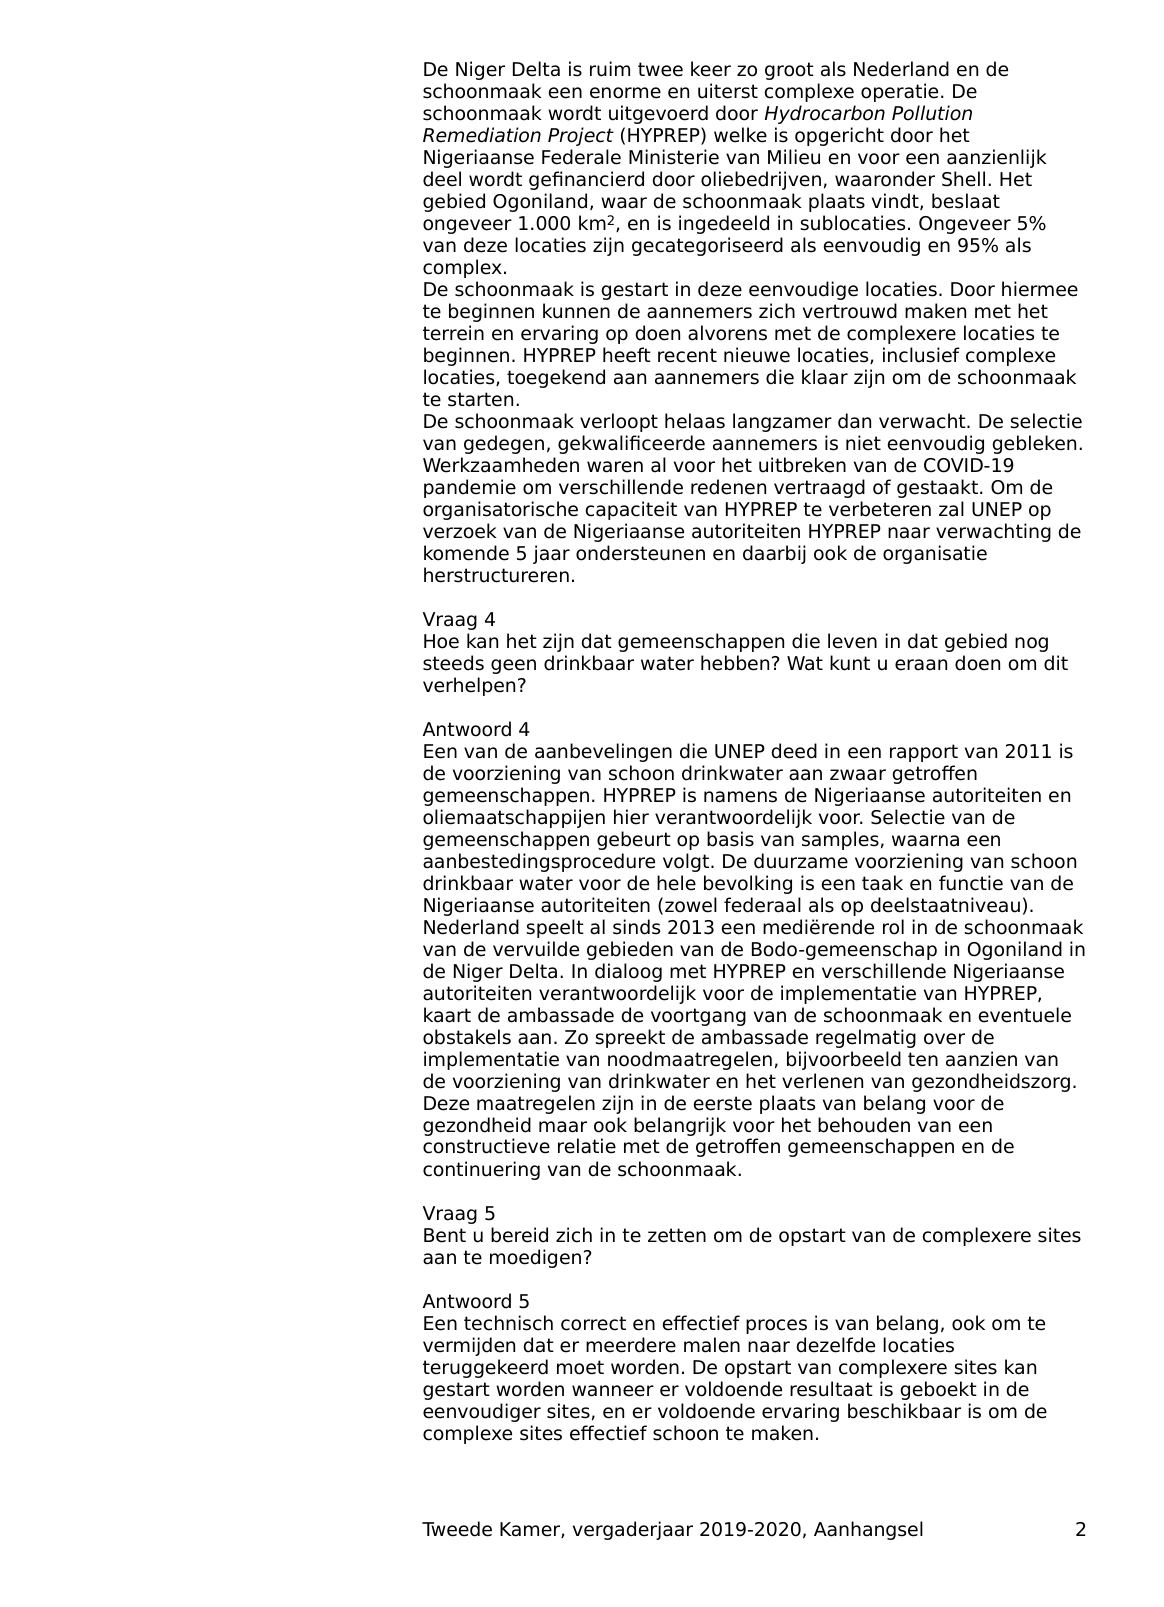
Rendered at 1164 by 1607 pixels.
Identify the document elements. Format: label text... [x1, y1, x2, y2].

text Vraag 4 [422, 609, 1087, 631]
text Bent u bereid zich in te zetten om de opstart van de complexere sites aan te moedigen? [422, 1224, 1087, 1268]
text Antwoord 5 [422, 1291, 1087, 1313]
text Een van de aanbevelingen die UNEP deed in een rapport van 2011 is de voorziening van schoon drinkwater aan zwaar getroffen gemeenschappen. HYPREP is namens de Nigeriaanse autoriteiten en oliemaatschappijen hier verantwoordelijk voor. Selectie van de gemeenschappen gebeurt op basis van samples, waarna een aanbestedingsprocedure volgt. De duurzame voorziening van schoon drinkbaar water voor de hele bevolking is een taak en functie van de Nigeriaanse autoriteiten (zowel federaal als op deelstaatniveau). [422, 741, 1087, 917]
text Antwoord 4 [422, 719, 1087, 741]
text Vraag 5 [422, 1203, 1087, 1224]
text Hoe kan het zijn dat gemeenschappen die leven in dat gebied nog steeds geen drinkbaar water hebben? Wat kunt u eraan doen om dit verhelpen? [422, 631, 1087, 697]
text De schoonmaak verloopt helaas langzamer dan verwacht. De selectie van gedegen, gekwalificeerde aannemers is niet eenvoudig gebleken. Werkzaamheden waren al voor het uitbreken van de COVID-19 pandemie om verschillende redenen vertraagd of gestaakt. Om de organisatorische capaciteit van HYPREP te verbeteren zal UNEP op verzoek van de Nigeriaanse autoriteiten HYPREP naar verwachting de komende 5 jaar ondersteunen en daarbij ook de organisatie herstructureren. [422, 411, 1087, 587]
text Een technisch correct en effectief proces is van belang, ook om te vermijden dat er meerdere malen naar dezelfde locaties teruggekeerd moet worden. De opstart van complexere sites kan gestart worden wanneer er voldoende resultaat is geboekt in de eenvoudiger sites, en er voldoende ervaring beschikbaar is om de complexe sites effectief schoon te maken. [422, 1313, 1087, 1444]
text De Niger Delta is ruim twee keer zo groot als Nederland en de schoonmaak een enorme en uiterst complexe operatie. De schoonmaak wordt uitgevoerd door Hydrocarbon Pollution Remediation Project (HYPREP) welke is opgericht door het Nigeriaanse Federale Ministerie van Milieu en voor een aanzienlijk deel wordt gefinancierd door oliebedrijven, waaronder Shell. Het gebied Ogoniland, waar de schoonmaak plaats vindt, beslaat ongeveer 1.000 km2, en is ingedeeld in sublocaties. Ongeveer 5% van deze locaties zijn gecategoriseerd als eenvoudig en 95% als complex. [422, 59, 1087, 279]
text De schoonmaak is gestart in deze eenvoudige locaties. Door hiermee te beginnen kunnen de aannemers zich vertrouwd maken met het terrein en ervaring op doen alvorens met de complexere locaties te beginnen. HYPREP heeft recent nieuwe locaties, inclusief complexe locaties, toegekend aan aannemers die klaar zijn om de schoonmaak te starten. [422, 279, 1087, 411]
text Nederland speelt al sinds 2013 een mediërende rol in de schoonmaak van de vervuilde gebieden van de Bodo-gemeenschap in Ogoniland in de Niger Delta. In dialoog met HYPREP en verschillende Nigeriaanse autoriteiten verantwoordelijk voor de implementatie van HYPREP, kaart de ambassade de voortgang van de schoonmaak en eventuele obstakels aan. Zo spreekt de ambassade regelmatig over de implementatie van noodmaatregelen, bijvoorbeeld ten aanzien van de voorziening van drinkwater en het verlenen van gezondheidszorg. Deze maatregelen zijn in de eerste plaats van belang voor de gezondheid maar ook belangrijk voor het behouden van een constructieve relatie met de getroffen gemeenschappen en de continuering van de schoonmaak. [422, 917, 1087, 1180]
